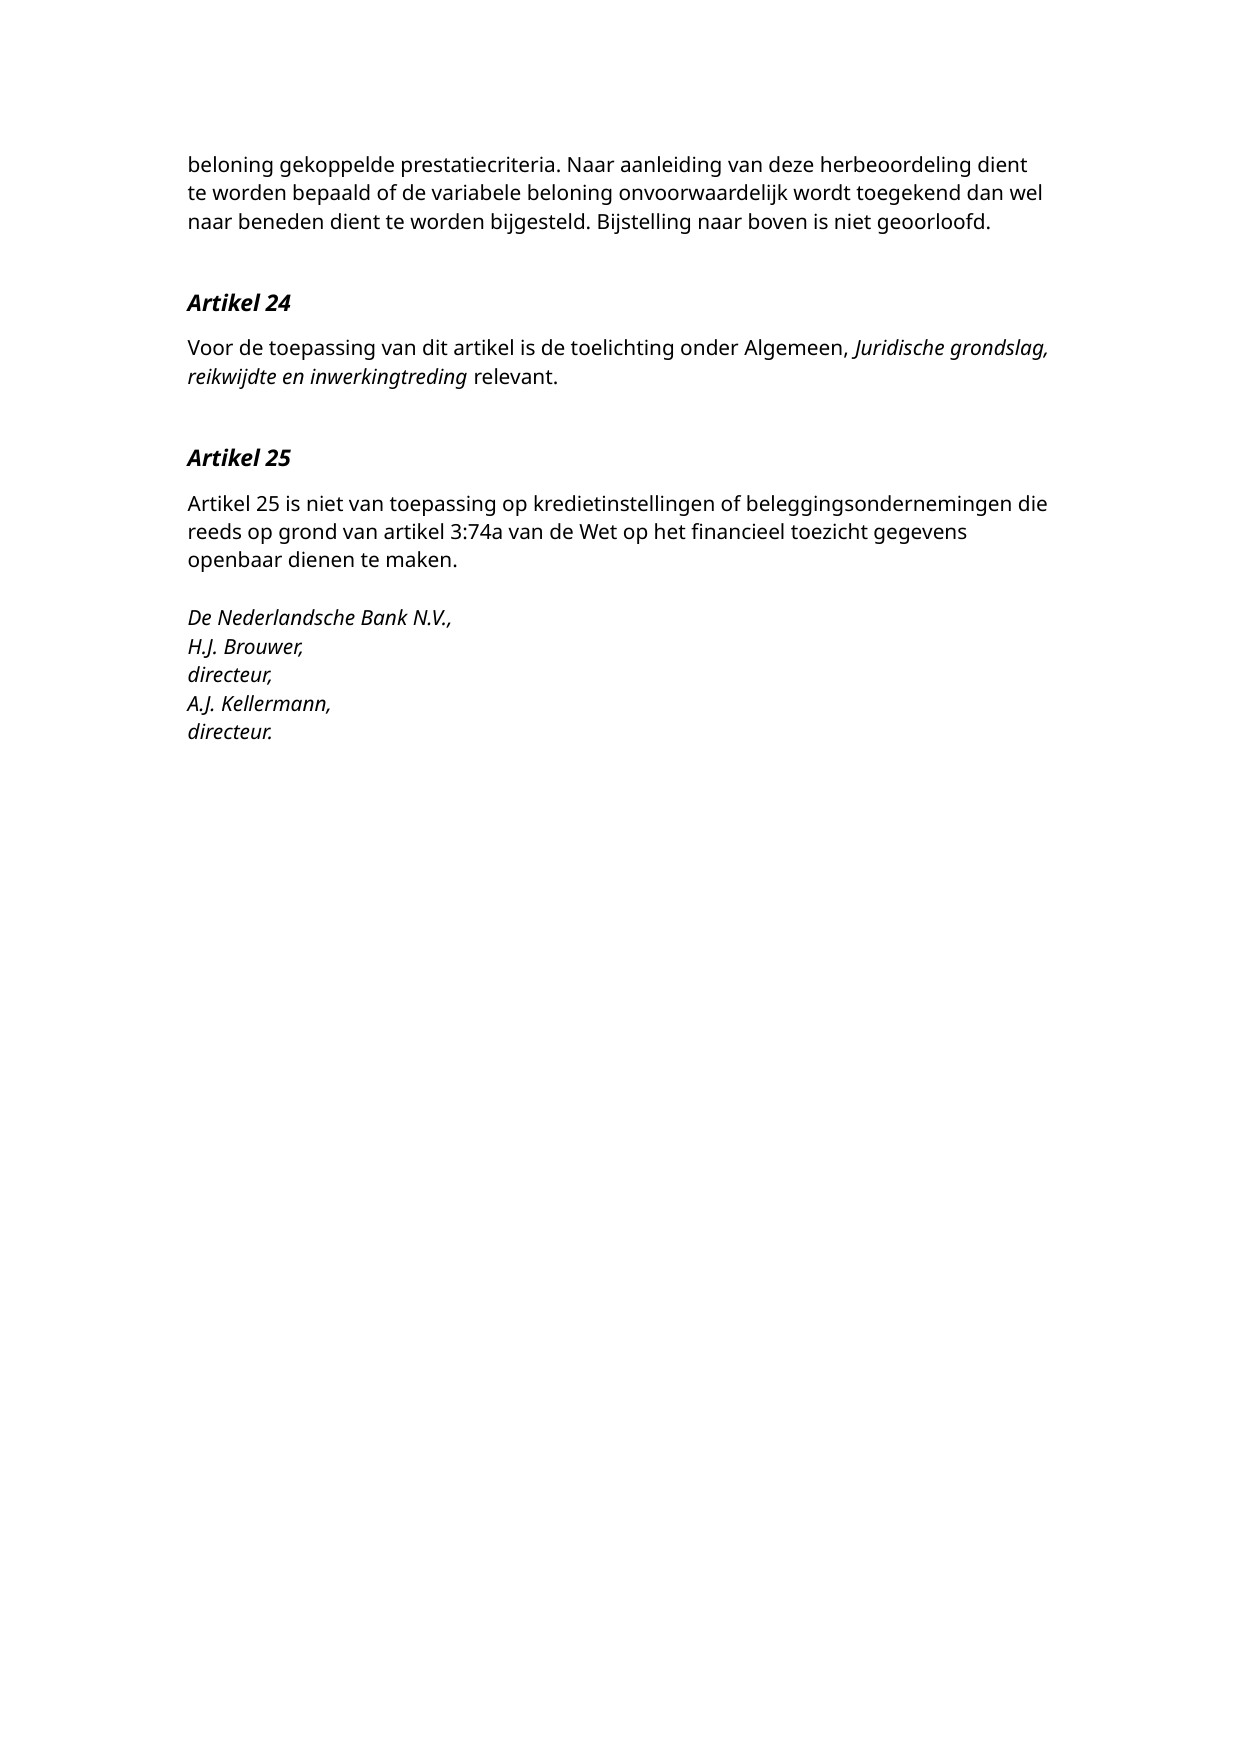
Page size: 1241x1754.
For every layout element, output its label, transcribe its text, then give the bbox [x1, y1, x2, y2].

text Voor de toepassing van dit artikel is de toelichting onder Algemeen, Juridische grondslag, reikwijdte en inwerkingtreding relevant. [187, 333, 1053, 390]
text directeur. [187, 717, 1053, 746]
text Artikel 25 is niet van toepassing op kredietinstellingen of beleggingsondernemingen die reeds op grond van artikel 3:74a van de Wet op het financieel toezicht gegevens openbaar dienen te maken. [187, 489, 1053, 574]
text H.J. Brouwer, [187, 632, 1053, 660]
text beloning gekoppelde prestatiecriteria. Naar aanleiding van deze herbeoordeling dient te worden bepaald of de variabele beloning onvoorwaardelijk wordt toegekend dan wel naar beneden dient te worden bijgesteld. Bijstelling naar boven is niet geoorloofd. [187, 150, 1053, 235]
text A.J. Kellermann, [187, 689, 1053, 717]
subtitle Artikel 24 [187, 287, 1053, 318]
text De Nederlandsche Bank N.V., [187, 603, 1053, 632]
subtitle Artikel 25 [187, 442, 1053, 474]
text directeur, [187, 660, 1053, 689]
